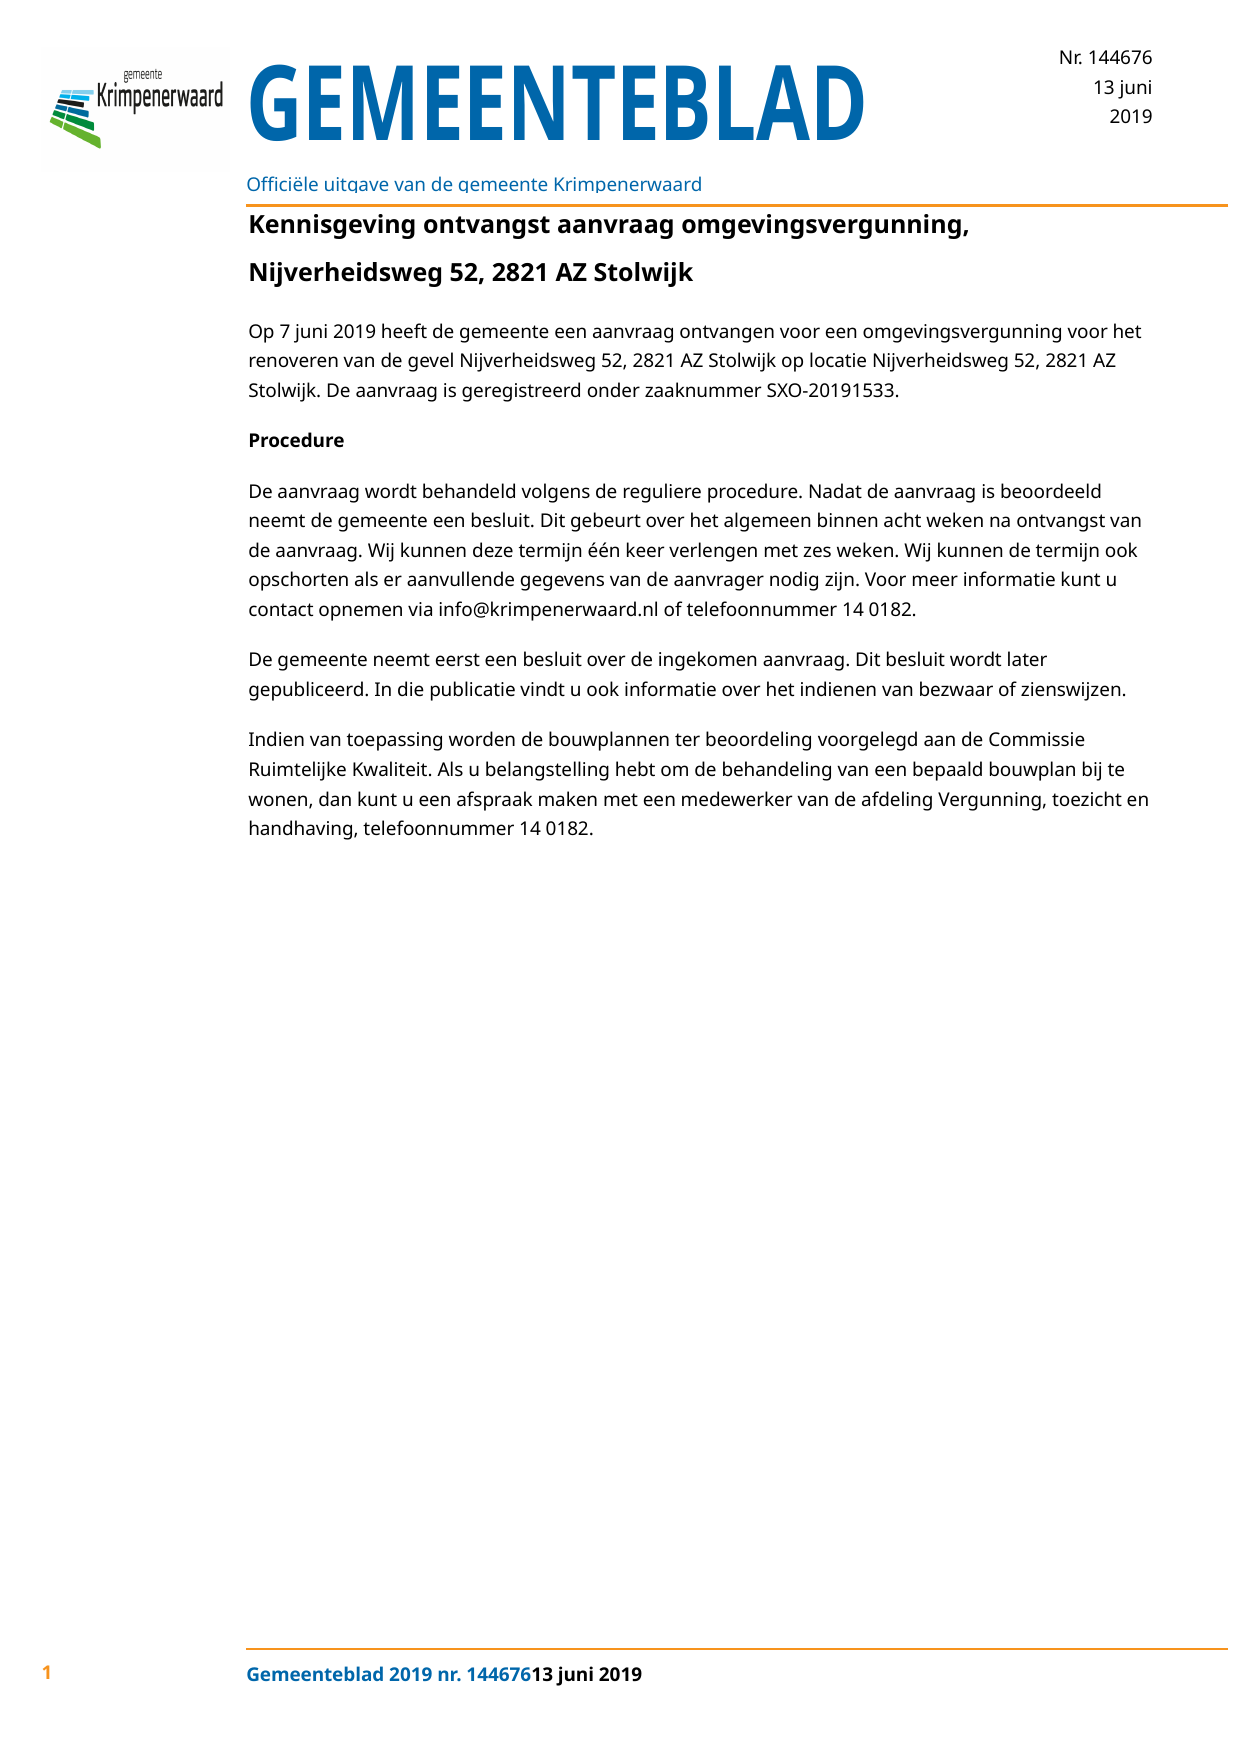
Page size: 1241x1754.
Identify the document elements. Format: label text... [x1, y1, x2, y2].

picture [41, 47, 231, 172]
text De gemeente neemt eerst een besluit over de ingekomen aanvraag. Dit besluit wordt later gepubliceerd. In die publicatie vindt u ook informatie over het indienen van bezwaar of zienswijzen. [248, 647, 1152, 702]
text Indien van toepassing worden de bouwplannen ter beoordeling voorgelegd aan de Commissie Ruimtelijke Kwaliteit. Als u belangstelling hebt om de behandeling van een bepaald bouwplan bij te wonen, dan kunt u een afspraak maken met een medewerker van de afdeling Vergunning, toezicht en handhaving, telefoonnummer 14 0182. [248, 727, 1152, 841]
text Kennisgeving ontvangst aanvraag omgevingsvergunning, Nijverheidsweg 52, 2821 AZ Stolwijk [248, 207, 1152, 288]
text De aanvraag wordt behandeld volgens de reguliere procedure. Nadat de aanvraag is beoordeeld neemt de gemeente een besluit. Dit gebeurt over het algemeen binnen acht weken na ontvangst van de aanvraag. Wij kunnen deze termijn één keer verlengen met zes weken. Wij kunnen de termijn ook opschorten als er aanvullende gegevens van de aanvrager nodig zijn. Voor meer informatie kunt u contact opnemen via info@krimpenerwaard.nl of telefoonnummer 14 0182. [248, 478, 1152, 622]
text Procedure [248, 427, 1152, 453]
text Op 7 juni 2019 heeft de gemeente een aanvraag ontvangen voor een omgevingsvergunning voor het renoveren van de gevel Nijverheidsweg 52, 2821 AZ Stolwijk op locatie Nijverheidsweg 52, 2821 AZ Stolwijk. De aanvraag is geregistreerd onder zaaknummer SXO-20191533. [248, 318, 1152, 403]
